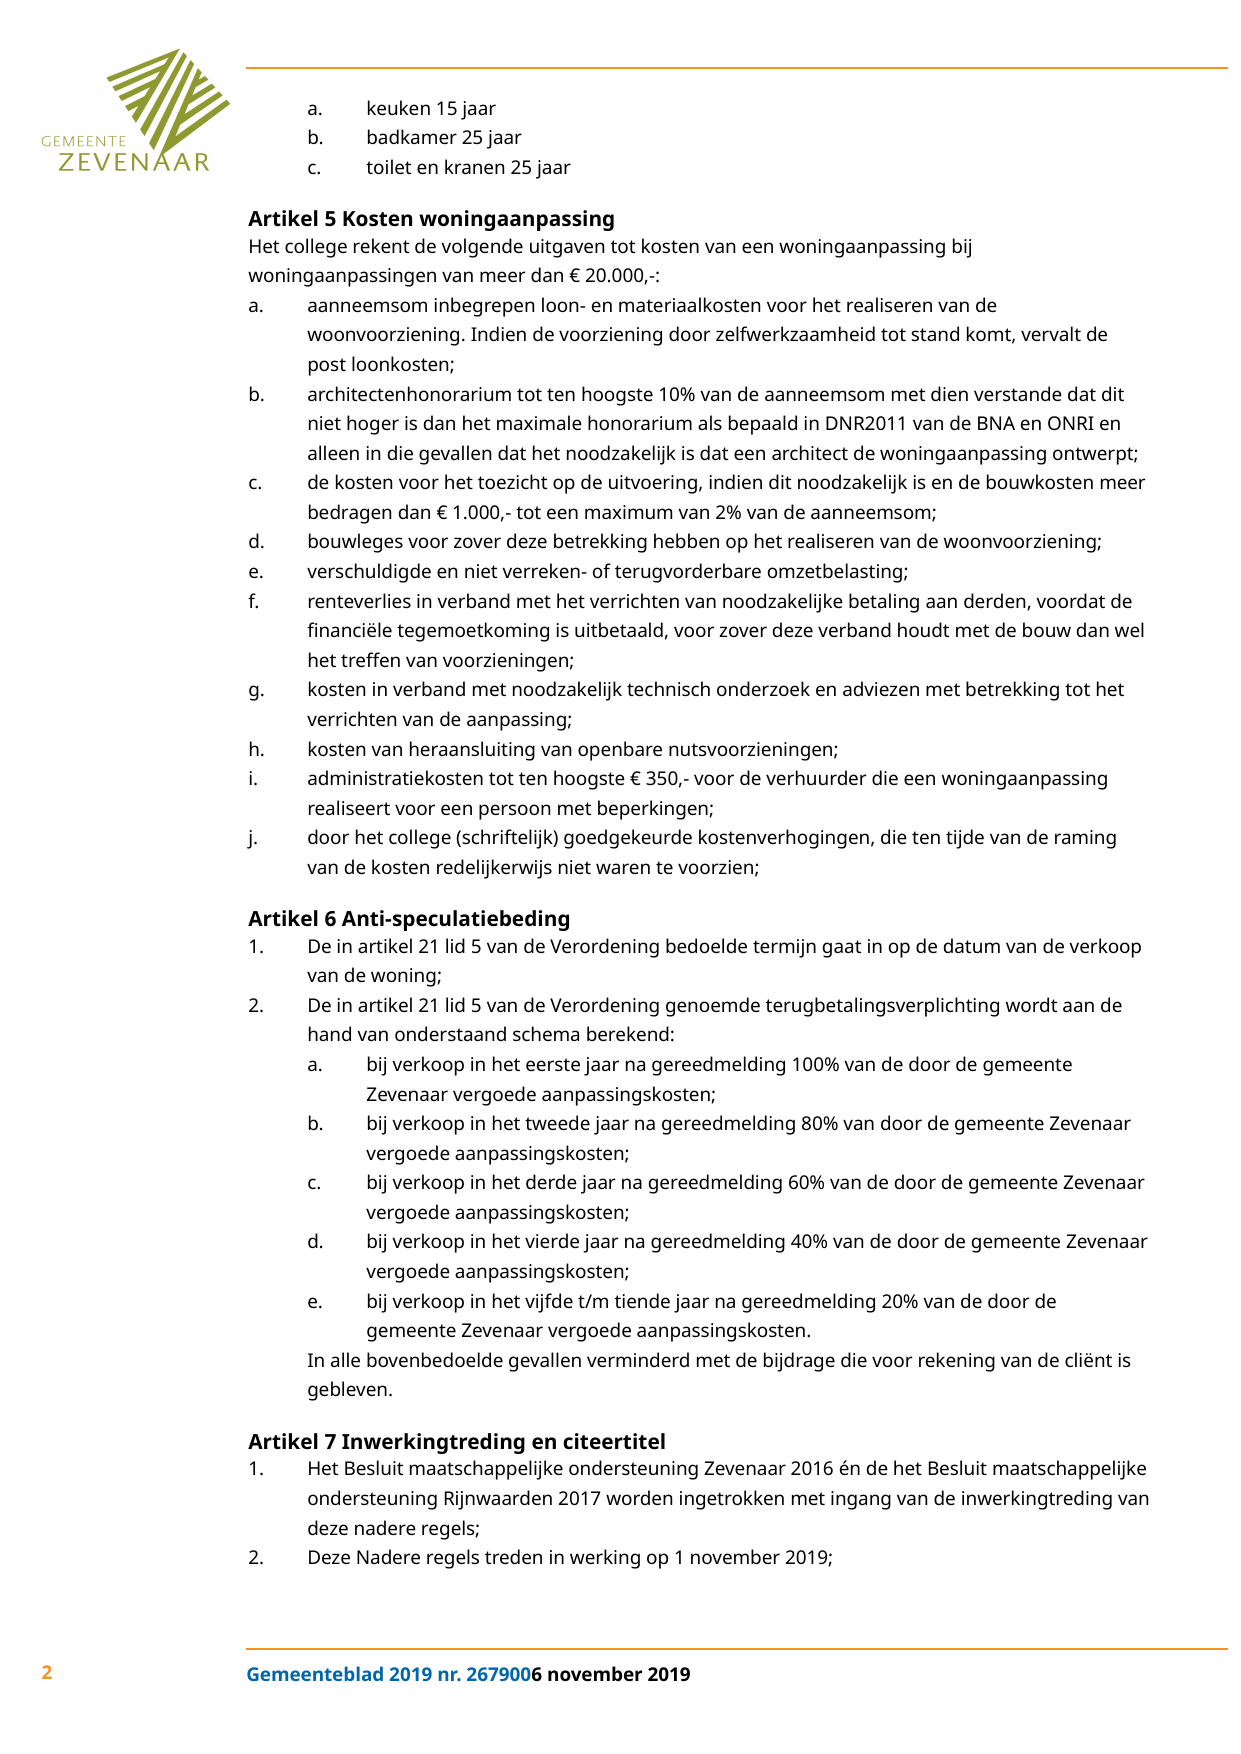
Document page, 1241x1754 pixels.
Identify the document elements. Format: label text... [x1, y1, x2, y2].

list keuken 15 jaar [307, 95, 1152, 121]
list bouwleges voor zover deze betrekking hebben op het realiseren van de woonvoorziening; [248, 529, 1152, 554]
list verschuldigde en niet verreken- of terugvorderbare omzetbelasting; [248, 558, 1152, 584]
list kosten van heraansluiting van openbare nutsvoorzieningen; [248, 736, 1152, 761]
list bij verkoop in het tweede jaar na gereedmelding 80% van door de gemeente Zevenaar vergoede aanpassingskosten; [307, 1110, 1152, 1166]
list bij verkoop in het eerste jaar na gereedmelding 100% van de door de gemeente Zevenaar vergoede aanpassingskosten; [307, 1051, 1152, 1107]
list renteverlies in verband met het verrichten van noodzakelijke betaling aan derden, voordat de financiële tegemoetkoming is uitbetaald, voor zover deze verband houdt met de bouw dan wel het treffen van voorzieningen; [248, 588, 1152, 673]
list toilet en kranen 25 jaar [307, 154, 1152, 180]
text Artikel 7 Inwerkingtreding en citeertitel [248, 1427, 1152, 1456]
list badkamer 25 jaar [307, 124, 1152, 150]
text Artikel 6 Anti-speculatiebeding [248, 904, 1152, 933]
list De in artikel 21 lid 5 van de Verordening genoemde terugbetalingsverplichting wordt aan de hand van onderstaand schema berekend: [248, 992, 1152, 1047]
picture [41, 47, 231, 172]
list door het college (schriftelijk) goedgekeurde kostenverhogingen, die ten tijde van de raming van de kosten redelijkerwijs niet waren te voorzien; [248, 824, 1152, 880]
list administratiekosten tot ten hoogste € 350,- voor de verhuurder die een woningaanpassing realiseert voor een persoon met beperkingen; [248, 765, 1152, 821]
list kosten in verband met noodzakelijk technisch onderzoek en adviezen met betrekking tot het verrichten van de aanpassing; [248, 677, 1152, 732]
text Het college rekent de volgende uitgaven tot kosten van een woningaanpassing bij woningaanpassingen van meer dan € 20.000,-: [248, 233, 1152, 288]
list bij verkoop in het vierde jaar na gereedmelding 40% van de door de gemeente Zevenaar vergoede aanpassingskosten; [307, 1229, 1152, 1284]
list De in artikel 21 lid 5 van de Verordening bedoelde termijn gaat in op de datum van de verkoop van de woning; [248, 933, 1152, 988]
list In alle bovenbedoelde gevallen verminderd met de bijdrage die voor rekening van de cliënt is gebleven. [248, 1347, 1152, 1402]
list bij verkoop in het derde jaar na gereedmelding 60% van de door de gemeente Zevenaar vergoede aanpassingskosten; [307, 1169, 1152, 1225]
list Deze Nadere regels treden in werking op 1 november 2019; [248, 1544, 1152, 1570]
list Het Besluit maatschappelijke ondersteuning Zevenaar 2016 én de het Besluit maatschappelijke ondersteuning Rijnwaarden 2017 worden ingetrokken met ingang van de inwerkingtreding van deze nadere regels; [248, 1456, 1152, 1540]
list de kosten voor het toezicht op de uitvoering, indien dit noodzakelijk is en de bouwkosten meer bedragen dan € 1.000,- tot een maximum van 2% van de aanneemsom; [248, 469, 1152, 525]
list bij verkoop in het vijfde t/m tiende jaar na gereedmelding 20% van de door de gemeente Zevenaar vergoede aanpassingskosten. [307, 1288, 1152, 1343]
text Artikel 5 Kosten woningaanpassing [248, 204, 1152, 233]
list architectenhonorarium tot ten hoogste 10% van de aanneemsom met dien verstande dat dit niet hoger is dan het maximale honorarium als bepaald in DNR2011 van de BNA en ONRI en alleen in die gevallen dat het noodzakelijk is dat een architect de woningaanpassing ontwerpt; [248, 381, 1152, 466]
list aanneemsom inbegrepen loon- en materiaalkosten voor het realiseren van de woonvoorziening. Indien de voorziening door zelfwerkzaamheid tot stand komt, vervalt de post loonkosten; [248, 292, 1152, 377]
